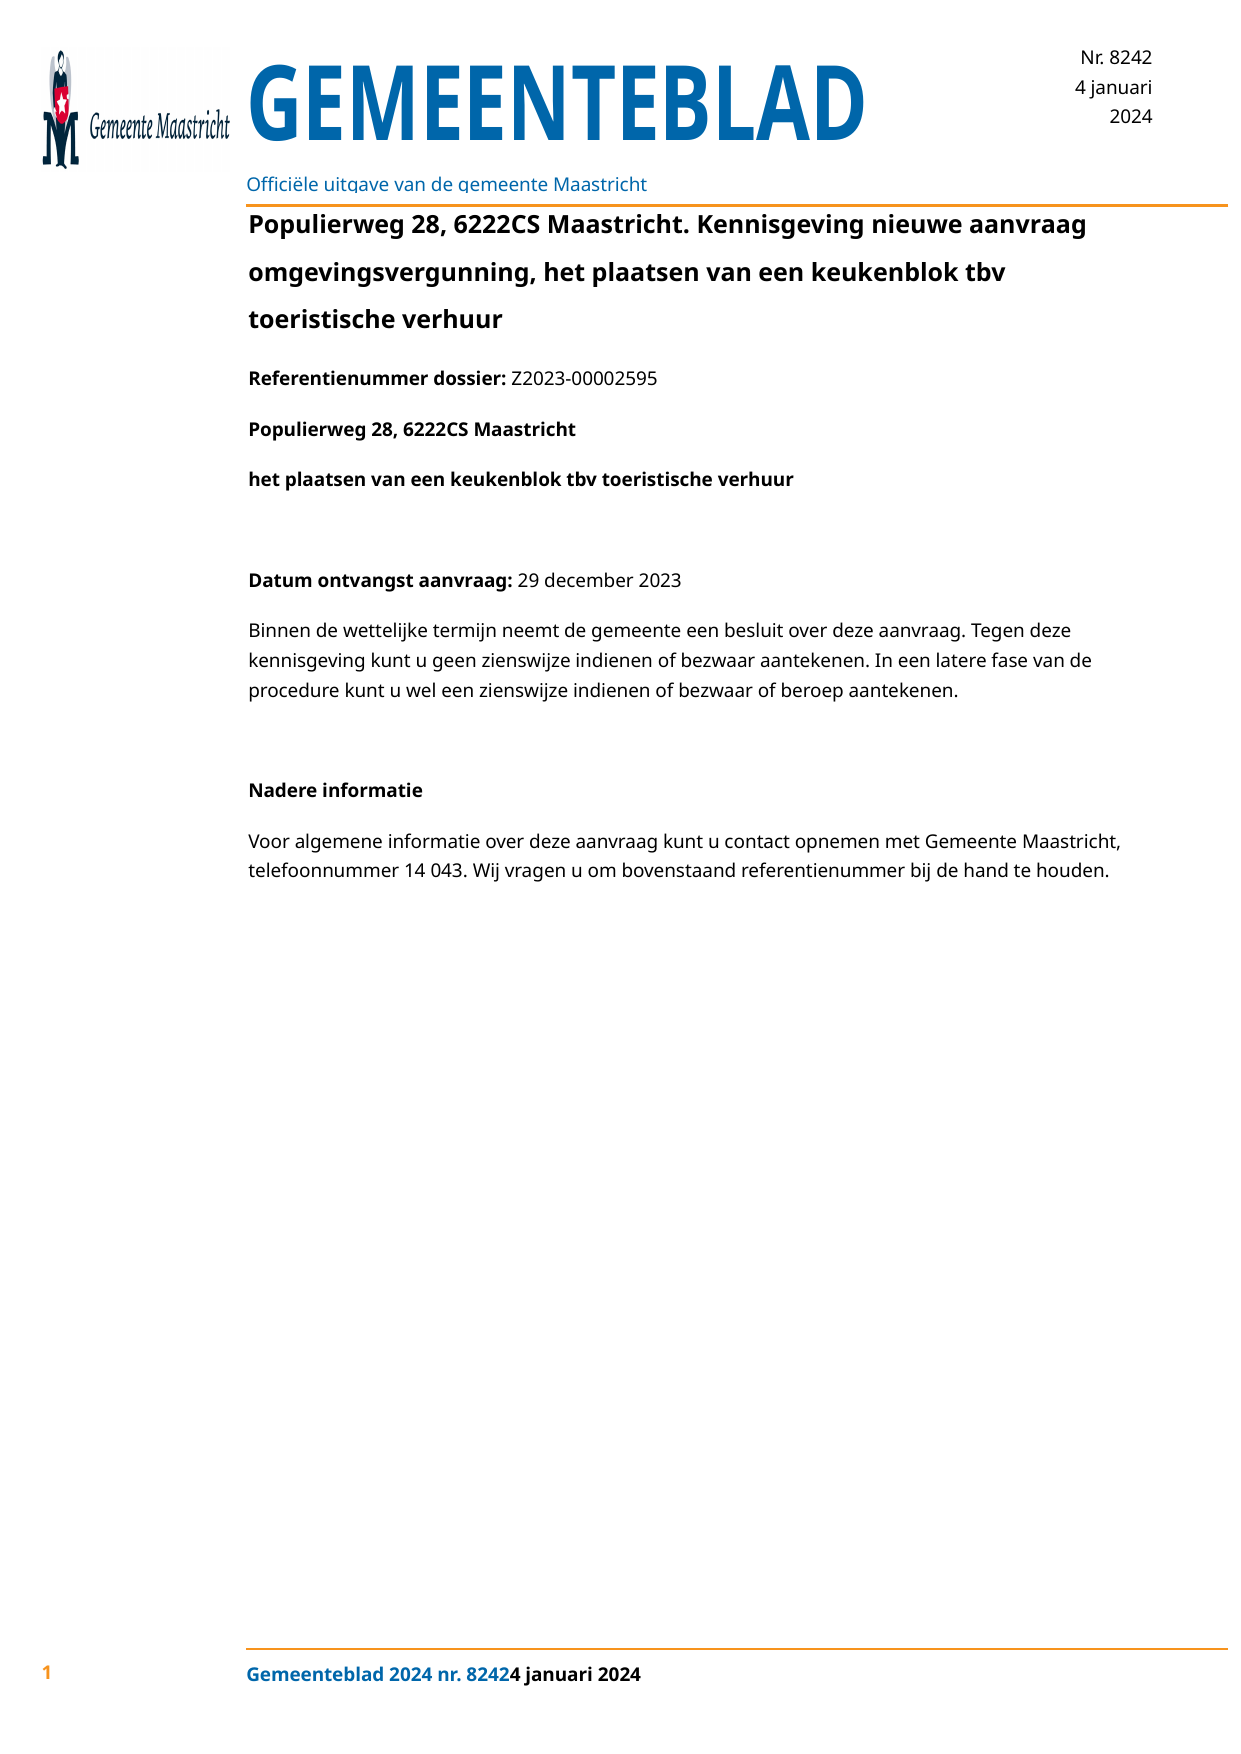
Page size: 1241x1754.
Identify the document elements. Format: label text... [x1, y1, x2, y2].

text Voor algemene informatie over deze aanvraag kunt u contact opnemen met Gemeente Maastricht, telefoonnummer 14 043. Wij vragen u om bovenstaand referentienummer bij de hand te houden. [248, 828, 1152, 883]
text Referentienummer dossier: Z2023-00002595 [248, 366, 1152, 391]
text Nadere informatie [248, 778, 1152, 803]
text Binnen de wettelijke termijn neemt de gemeente een besluit over deze aanvraag. Tegen deze kennisgeving kunt u geen zienswijze indienen of bezwaar aantekenen. In een latere fase van de procedure kunt u wel een zienswijze indienen of bezwaar of beroep aantekenen. [248, 618, 1152, 702]
text Populierweg 28, 6222CS Maastricht. Kennisgeving nieuwe aanvraag omgevingsvergunning, het plaatsen van een keukenblok tbv toeristische verhuur [248, 207, 1152, 336]
text het plaatsen van een keukenblok tbv toeristische verhuur [248, 466, 1152, 492]
text Populierweg 28, 6222CS Maastricht [248, 416, 1152, 442]
text Datum ontvangst aanvraag: 29 december 2023 [248, 567, 1152, 593]
picture [41, 47, 231, 172]
